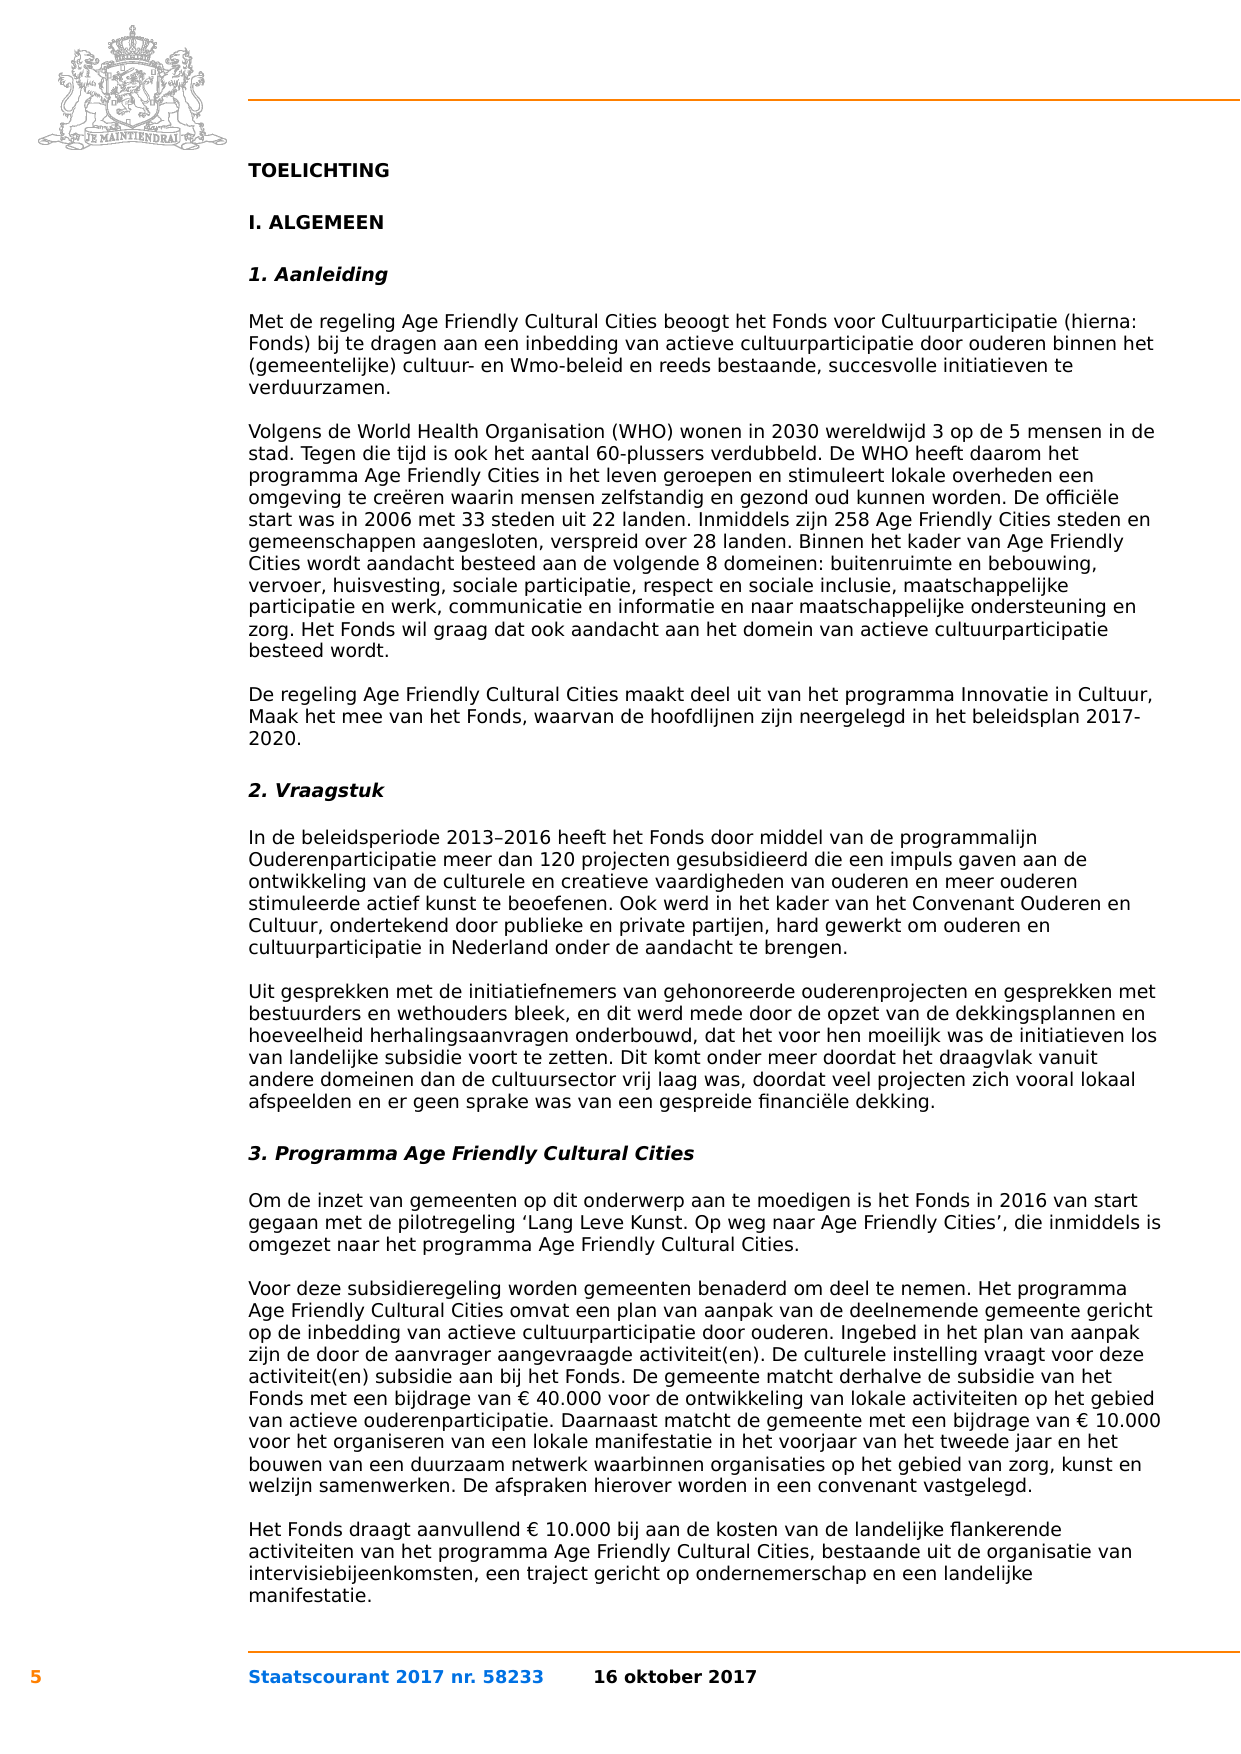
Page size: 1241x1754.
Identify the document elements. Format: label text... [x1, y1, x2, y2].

text In de beleidsperiode 2013–2016 heeft het Fonds door middel van de programmalijn Ouderenparticipatie meer dan 120 projecten gesubsidieerd die een impuls gaven aan de ontwikkeling van de culturele en creatieve vaardigheden van ouderen en meer ouderen stimuleerde actief kunst te beoefenen. Ook werd in het kader van het Convenant Ouderen en Cultuur, ondertekend door publieke en private partijen, hard gewerkt om ouderen en cultuurparticipatie in Nederland onder de aandacht te brengen. [248, 827, 1163, 959]
subtitle I. ALGEMEEN [248, 212, 1163, 234]
text De regeling Age Friendly Cultural Cities maakt deel uit van het programma Innovatie in Cultuur, Maak het mee van het Fonds, waarvan de hoofdlijnen zijn neergelegd in het beleidsplan 2017-2020. [248, 684, 1163, 750]
text Volgens de World Health Organisation (WHO) wonen in 2030 wereldwijd 3 op de 5 mensen in de stad. Tegen die tijd is ook het aantal 60-plussers verdubbeld. De WHO heeft daarom het programma Age Friendly Cities in het leven geroepen en stimuleert lokale overheden een omgeving te creëren waarin mensen zelfstandig en gezond oud kunnen worden. De officiële start was in 2006 met 33 steden uit 22 landen. Inmiddels zijn 258 Age Friendly Cities steden en gemeenschappen aangesloten, verspreid over 28 landen. Binnen het kader van Age Friendly Cities wordt aandacht besteed aan de volgende 8 domeinen: buitenruimte en bebouwing, vervoer, huisvesting, sociale participatie, respect en sociale inclusie, maatschappelijke participatie en werk, communicatie en informatie en naar maatschappelijke ondersteuning en zorg. Het Fonds wil graag dat ook aandacht aan het domein van actieve cultuurparticipatie besteed wordt. [248, 421, 1163, 662]
text Met de regeling Age Friendly Cultural Cities beoogt het Fonds voor Cultuurparticipatie (hierna: Fonds) bij te dragen aan een inbedding van actieve cultuurparticipatie door ouderen binnen het (gemeentelijke) cultuur- en Wmo-beleid en reeds bestaande, succesvolle initiatieven te verduurzamen. [248, 311, 1163, 399]
subtitle TOELICHTING [248, 160, 1163, 182]
text Voor deze subsidieregeling worden gemeenten benaderd om deel te nemen. Het programma Age Friendly Cultural Cities omvat een plan van aanpak van de deelnemende gemeente gericht op de inbedding van actieve cultuurparticipatie door ouderen. Ingebed in het plan van aanpak zijn de door de aanvrager aangevraagde activiteit(en). De culturele instelling vraagt voor deze activiteit(en) subsidie aan bij het Fonds. De gemeente matcht derhalve de subsidie van het Fonds met een bijdrage van € 40.000 voor de ontwikkeling van lokale activiteiten op het gebied van actieve ouderenparticipatie. Daarnaast matcht de gemeente met een bijdrage van € 10.000 voor het organiseren van een lokale manifestatie in het voorjaar van het tweede jaar en het bouwen van een duurzaam netwerk waarbinnen organisaties op het gebied van zorg, kunst en welzijn samenwerken. De afspraken hierover worden in een convenant vastgelegd. [248, 1278, 1163, 1497]
subtitle 3. Programma Age Friendly Cultural Cities [248, 1143, 1163, 1165]
picture [38, 25, 227, 150]
subtitle 2. Vraagstuk [248, 780, 1163, 802]
subtitle 1. Aanleiding [248, 264, 1163, 286]
text Het Fonds draagt aanvullend € 10.000 bij aan de kosten van de landelijke flankerende activiteiten van het programma Age Friendly Cultural Cities, bestaande uit de organisatie van intervisiebijeenkomsten, een traject gericht op ondernemerschap en een landelijke manifestatie. [248, 1519, 1163, 1607]
text Om de inzet van gemeenten op dit onderwerp aan te moedigen is het Fonds in 2016 van start gegaan met de pilotregeling ‘Lang Leve Kunst. Op weg naar Age Friendly Cities’, die inmiddels is omgezet naar het programma Age Friendly Cultural Cities. [248, 1190, 1163, 1256]
text Uit gesprekken met de initiatiefnemers van gehonoreerde ouderenprojecten en gesprekken met bestuurders en wethouders bleek, en dit werd mede door de opzet van de dekkingsplannen en hoeveelheid herhalingsaanvragen onderbouwd, dat het voor hen moeilijk was de initiatieven los van landelijke subsidie voort te zetten. Dit komt onder meer doordat het draagvlak vanuit andere domeinen dan de cultuursector vrij laag was, doordat veel projecten zich vooral lokaal afspeelden en er geen sprake was van een gespreide financiële dekking. [248, 981, 1163, 1113]
